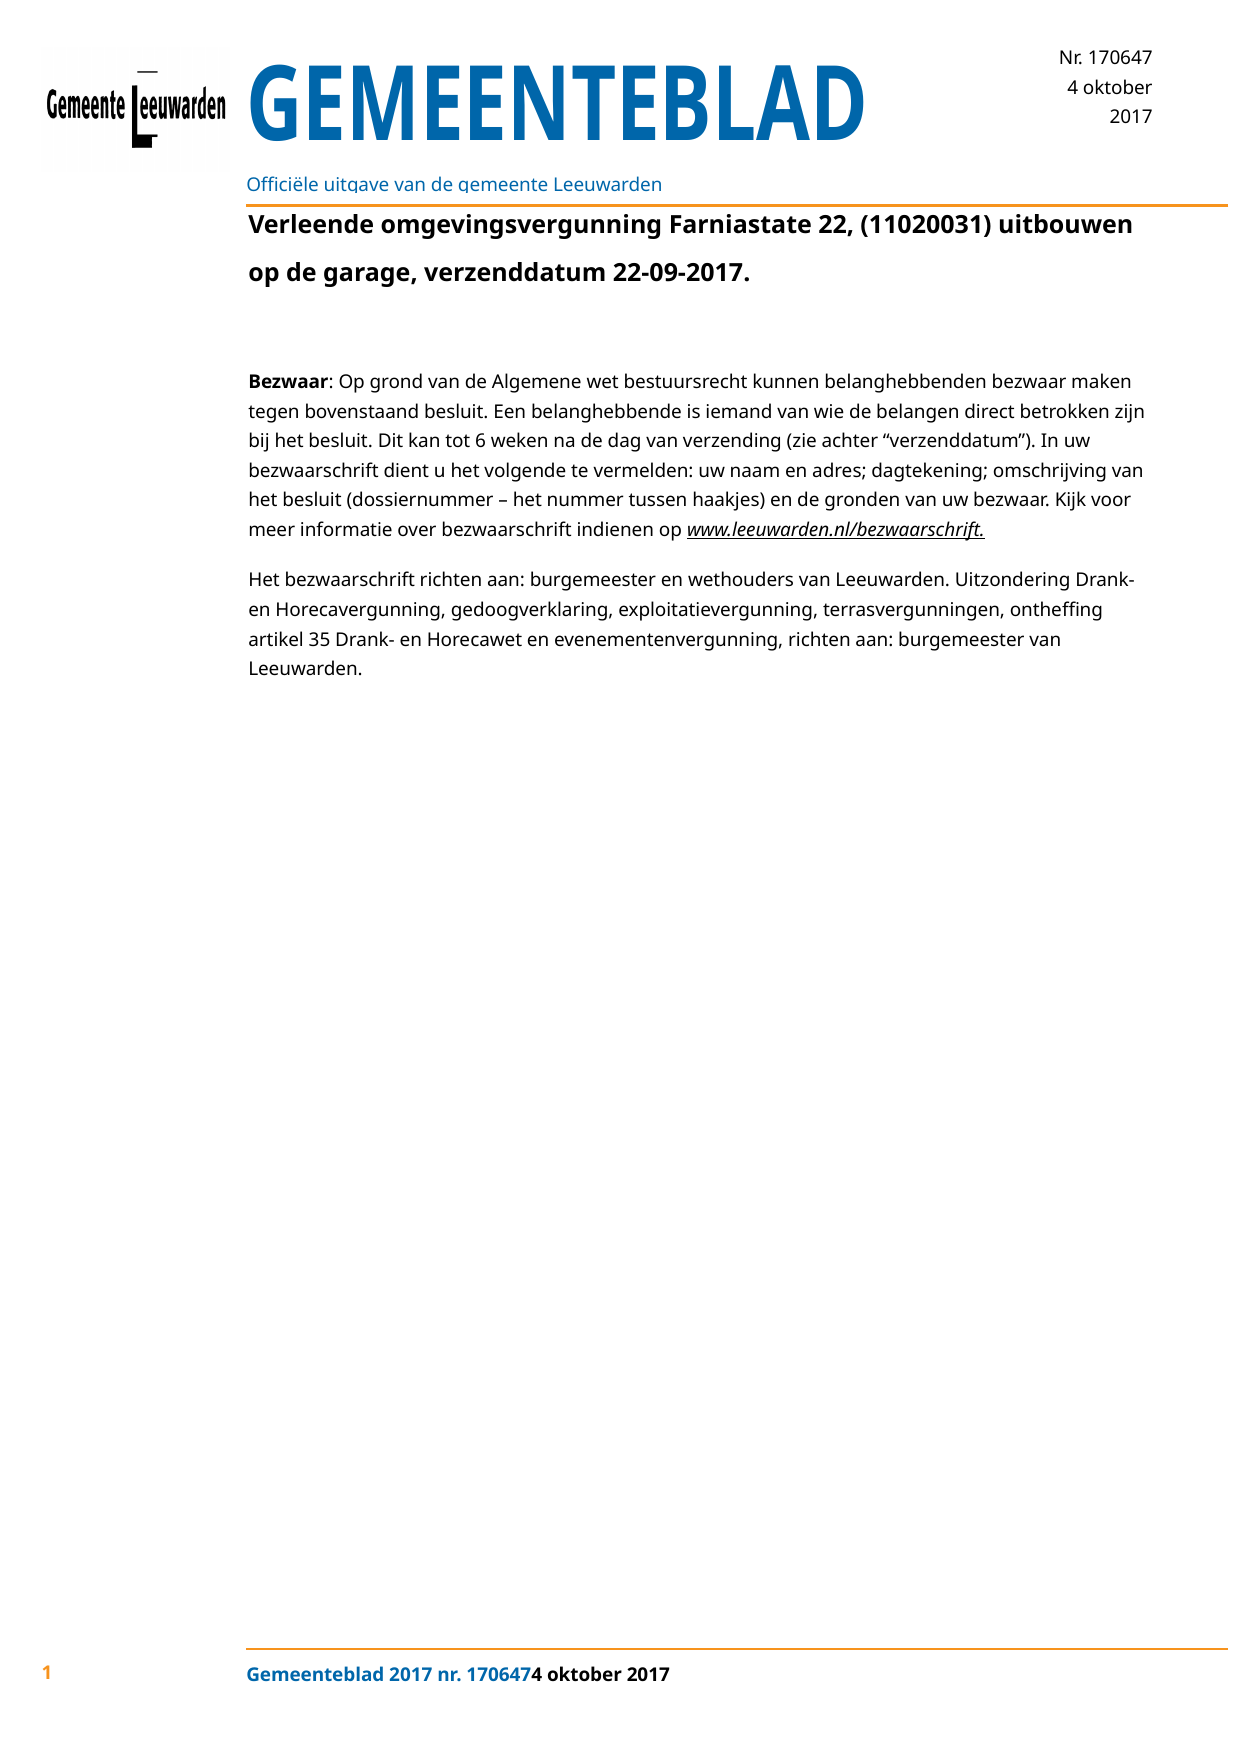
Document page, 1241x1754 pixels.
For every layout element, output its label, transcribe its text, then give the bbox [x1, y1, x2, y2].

text Verleende omgevingsvergunning Farniastate 22, (11020031) uitbouwen op de garage, verzenddatum 22-09-2017. [248, 207, 1152, 288]
text Het bezwaarschrift richten aan: burgemeester en wethouders van Leeuwarden. Uitzondering Drank- en Horecavergunning, gedoogverklaring, exploitatievergunning, terrasvergunningen, ontheffing artikel 35 Drank- en Horecawet en evenementenvergunning, richten aan: burgemeester van Leeuwarden. [248, 567, 1152, 681]
text Bezwaar: Op grond van de Algemene wet bestuursrecht kunnen belanghebbenden bezwaar maken tegen bovenstaand besluit. Een belanghebbende is iemand van wie de belangen direct betrokken zijn bij het besluit. Dit kan tot 6 weken na de dag van verzending (zie achter “verzenddatum”). In uw bezwaarschrift dient u het volgende te vermelden: uw naam en adres; dagtekening; omschrijving van het besluit (dossiernummer – het nummer tussen haakjes) en de gronden van uw bezwaar. Kijk voor meer informatie over bezwaarschrift indienen op www.leeuwarden.nl/bezwaarschrift. [248, 368, 1152, 542]
picture [41, 47, 231, 172]
